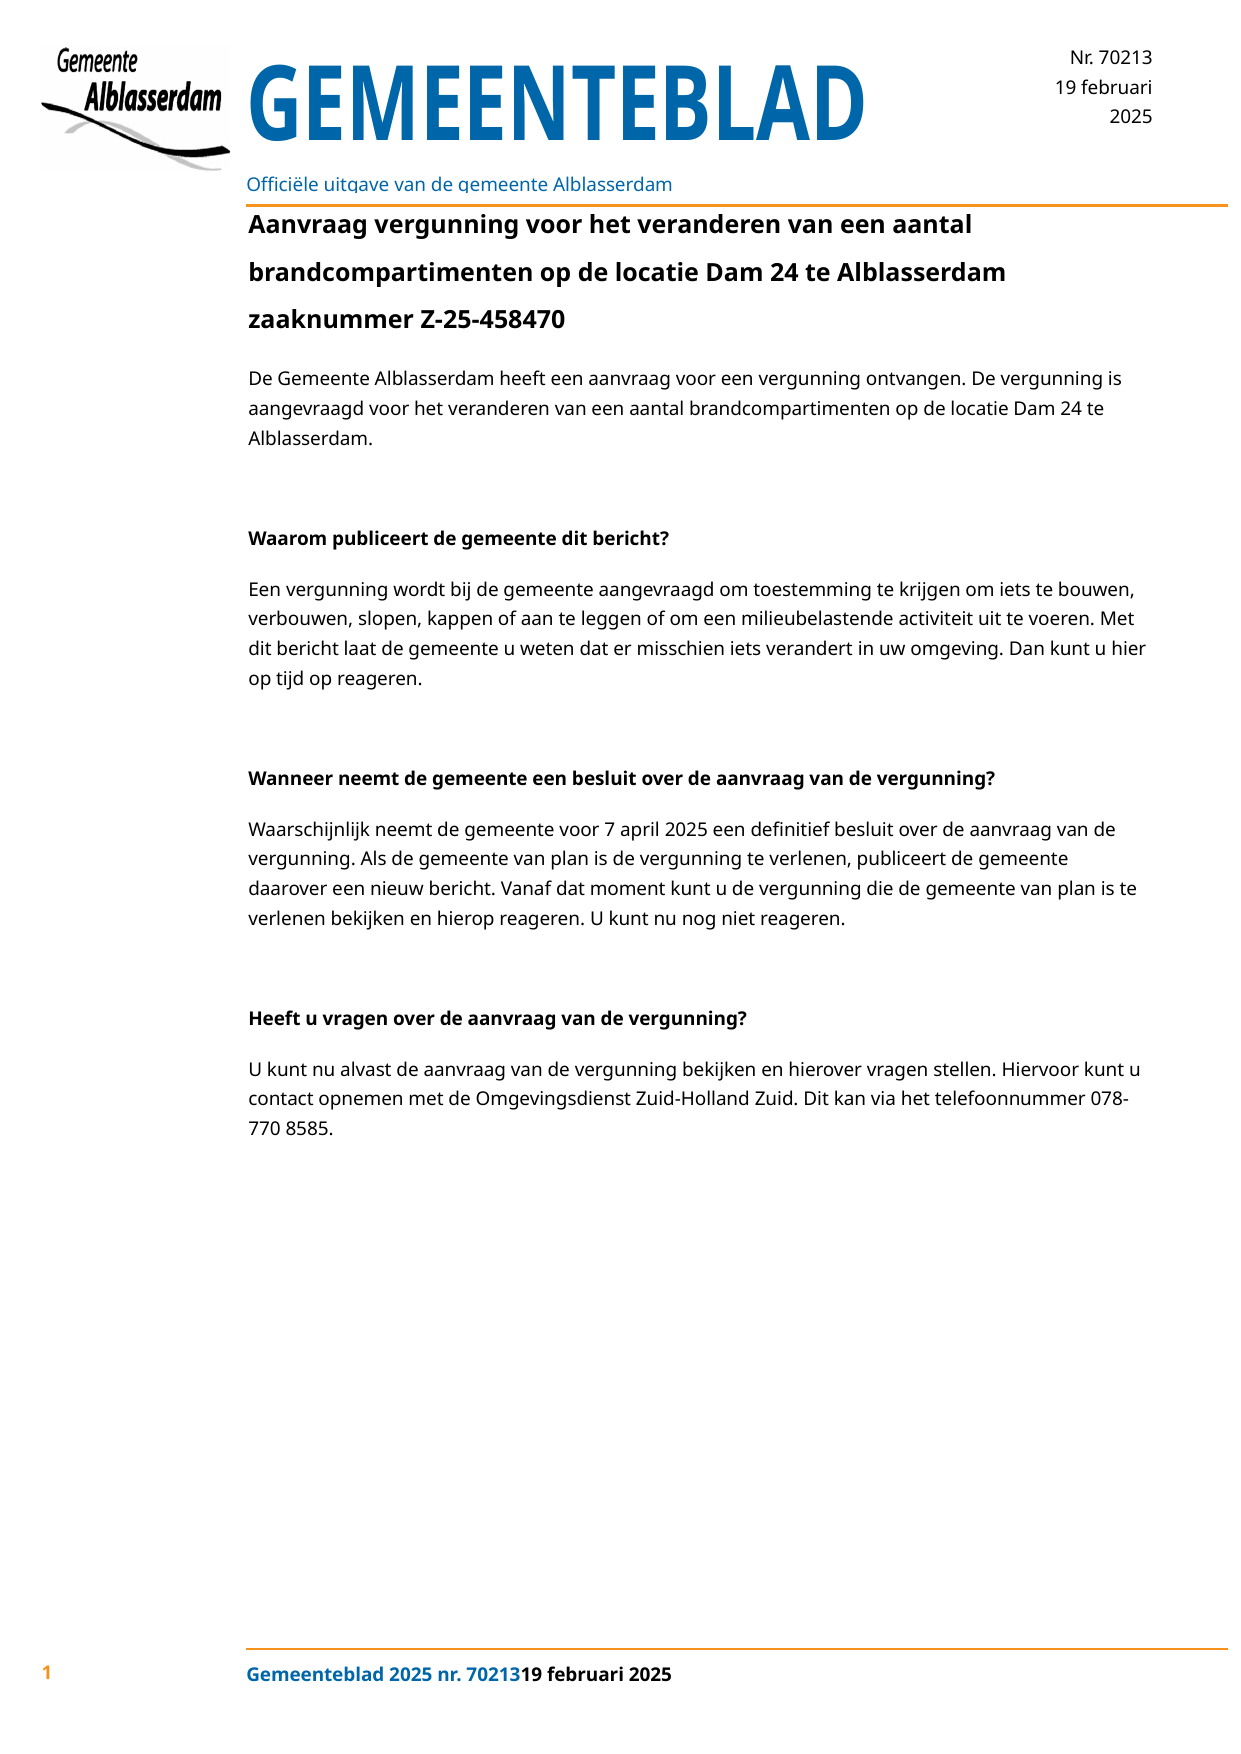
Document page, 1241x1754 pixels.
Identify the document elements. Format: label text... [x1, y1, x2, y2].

text Wanneer neemt de gemeente een besluit over de aanvraag van de vergunning? [248, 766, 1152, 791]
text Waarom publiceert de gemeente dit bericht? [248, 526, 1152, 551]
text Een vergunning wordt bij de gemeente aangevraagd om toestemming te krijgen om iets te bouwen, verbouwen, slopen, kappen of aan te leggen of om een milieubelastende activiteit uit te voeren. Met dit bericht laat de gemeente u weten dat er misschien iets verandert in uw omgeving. Dan kunt u hier op tijd op reageren. [248, 576, 1152, 690]
text Heeft u vragen over de aanvraag van de vergunning? [248, 1006, 1152, 1031]
text Waarschijnlijk neemt de gemeente voor 7 april 2025 een definitief besluit over de aanvraag van de vergunning. Als de gemeente van plan is de vergunning te verlenen, publiceert de gemeente daarover een nieuw bericht. Vanaf dat moment kunt u de vergunning die de gemeente van plan is te verlenen bekijken en hierop reageren. U kunt nu nog niet reageren. [248, 816, 1152, 930]
text Aanvraag vergunning voor het veranderen van een aantal brandcompartimenten op de locatie Dam 24 te Alblasserdam zaaknummer Z-25-458470 [248, 207, 1152, 336]
text De Gemeente Alblasserdam heeft een aanvraag voor een vergunning ontvangen. De vergunning is aangevraagd voor het veranderen van een aantal brandcompartimenten op de locatie Dam 24 te Alblasserdam. [248, 366, 1152, 450]
picture [41, 47, 231, 172]
text U kunt nu alvast de aanvraag van de vergunning bekijken en hierover vragen stellen. Hiervoor kunt u contact opnemen met de Omgevingsdienst Zuid-Holland Zuid. Dit kan via het telefoonnummer 078-770 8585. [248, 1056, 1152, 1141]
